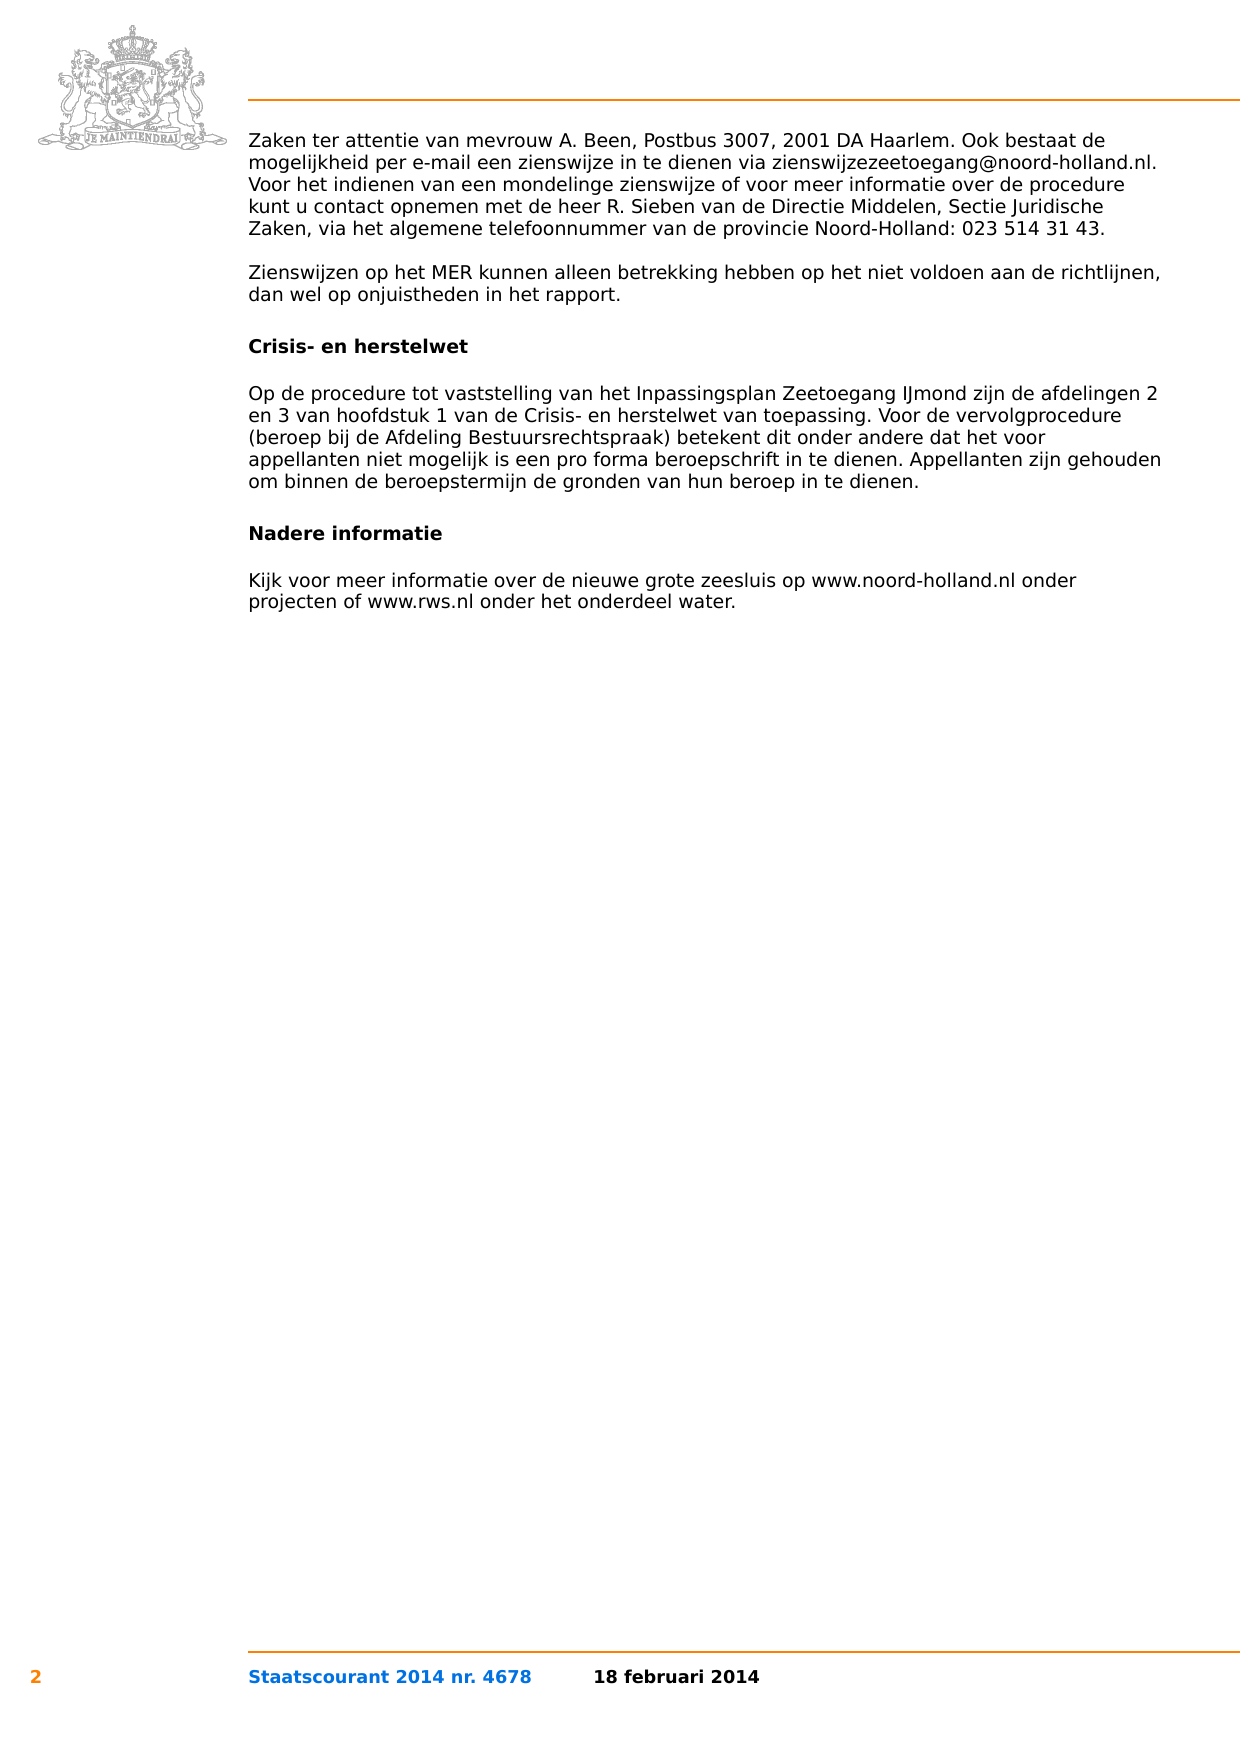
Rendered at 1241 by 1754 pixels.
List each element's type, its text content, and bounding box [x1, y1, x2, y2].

text Op de procedure tot vaststelling van het Inpassingsplan Zeetoegang IJmond zijn de afdelingen 2 en 3 van hoofdstuk 1 van de Crisis- en herstelwet van toepassing. Voor de vervolgprocedure (beroep bij de Afdeling Bestuursrechtspraak) betekent dit onder andere dat het voor appellanten niet mogelijk is een pro forma beroepschrift in te dienen. Appellanten zijn gehouden om binnen de beroepstermijn de gronden van hun beroep in te dienen. [248, 383, 1163, 492]
text Zaken ter attentie van mevrouw A. Been, Postbus 3007, 2001 DA Haarlem. Ook bestaat de mogelijkheid per e-mail een zienswijze in te dienen via zienswijzezeetoegang@noord-holland.nl. Voor het indienen van een mondelinge zienswijze of voor meer informatie over de procedure kunt u contact opnemen met de heer R. Sieben van de Directie Middelen, Sectie Juridische Zaken, via het algemene telefoonnummer van de provincie Noord-Holland: 023 514 31 43. [248, 130, 1163, 240]
text Kijk voor meer informatie over de nieuwe grote zeesluis op www.noord-holland.nl onder projecten of www.rws.nl onder het onderdeel water. [248, 569, 1163, 613]
subtitle Nadere informatie [248, 522, 1163, 544]
subtitle Crisis- en herstelwet [248, 336, 1163, 358]
picture [38, 25, 227, 150]
text Zienswijzen op het MER kunnen alleen betrekking hebben op het niet voldoen aan de richtlijnen, dan wel op onjuistheden in het rapport. [248, 262, 1163, 306]
